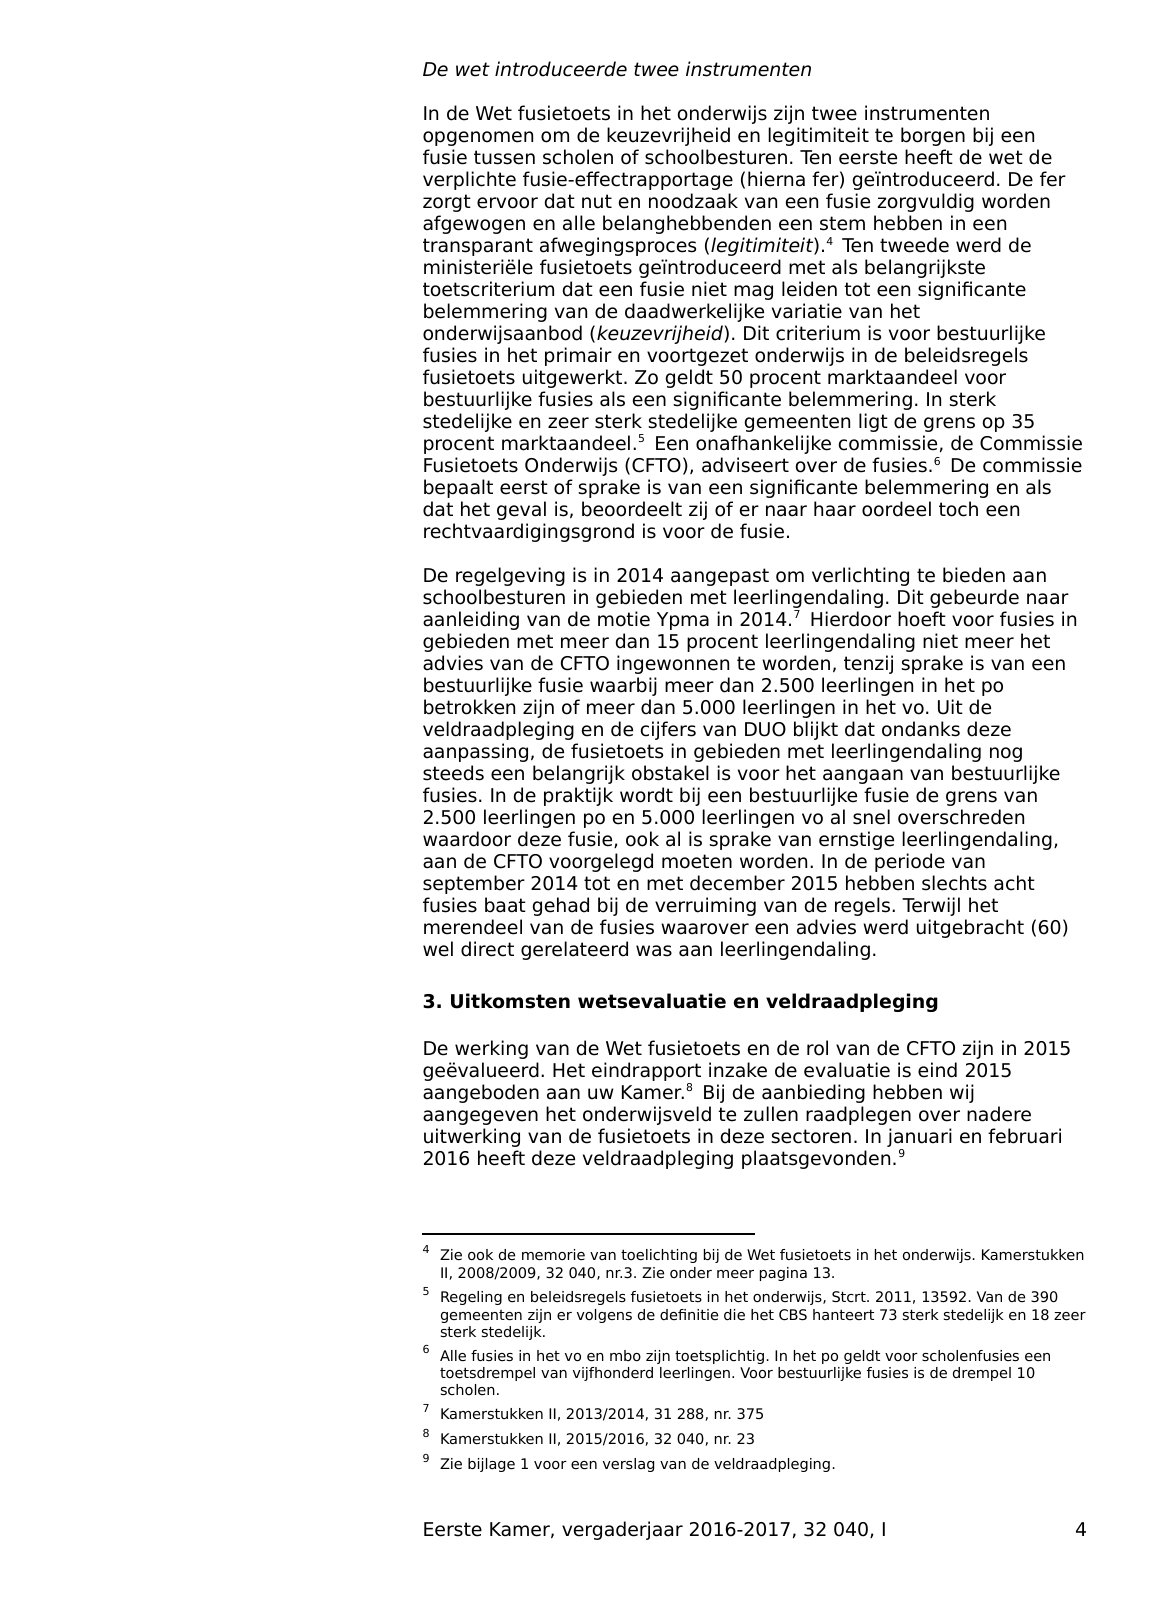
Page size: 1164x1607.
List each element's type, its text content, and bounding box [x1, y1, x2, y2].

text Kamerstukken II, 2015/2016, 32 040, nr. 23 [422, 1427, 1087, 1449]
text Regeling en beleidsregels fusietoets in het onderwijs, Stcrt. 2011, 13592. Van de 390 gemeenten zijn er volgens de definitie die het CBS hanteert 73 sterk stedelijk en 18 zeer sterk stedelijk. [422, 1285, 1087, 1341]
text De regelgeving is in 2014 aangepast om verlichting te bieden aan schoolbesturen in gebieden met leerlingendaling. Dit gebeurde naar aanleiding van de motie Ypma in 2014. Hierdoor hoeft voor fusies in gebieden met meer dan 15 procent leerlingendaling niet meer het advies van de CFTO ingewonnen te worden, tenzij sprake is van een bestuurlijke fusie waarbij meer dan 2.500 leerlingen in het po betrokken zijn of meer dan 5.000 leerlingen in het vo. Uit de veldraadpleging en de cijfers van DUO blijkt dat ondanks deze aanpassing, de fusietoets in gebieden met leerlingendaling nog steeds een belangrijk obstakel is voor het aangaan van bestuurlijke fusies. In de praktijk wordt bij een bestuurlijke fusie de grens van 2.500 leerlingen po en 5.000 leerlingen vo al snel overschreden waardoor deze fusie, ook al is sprake van ernstige leerlingendaling, aan de CFTO voorgelegd moeten worden. In de periode van september 2014 tot en met december 2015 hebben slechts acht fusies baat gehad bij de verruiming van de regels. Terwijl het merendeel van de fusies waarover een advies werd uitgebracht (60) wel direct gerelateerd was aan leerlingendaling. [422, 565, 1087, 961]
text In de Wet fusietoets in het onderwijs zijn twee instrumenten opgenomen om de keuzevrijheid en legitimiteit te borgen bij een fusie tussen scholen of schoolbesturen. Ten eerste heeft de wet de verplichte fusie-effectrapportage (hierna fer) geïntroduceerd. De fer zorgt ervoor dat nut en noodzaak van een fusie zorgvuldig worden afgewogen en alle belanghebbenden een stem hebben in een transparant afwegingsproces (legitimiteit). Ten tweede werd de ministeriële fusietoets geïntroduceerd met als belangrijkste toetscriterium dat een fusie niet mag leiden tot een significante belemmering van de daadwerkelijke variatie van het onderwijsaanbod (keuzevrijheid). Dit criterium is voor bestuurlijke fusies in het primair en voortgezet onderwijs in de beleidsregels fusietoets uitgewerkt. Zo geldt 50 procent marktaandeel voor bestuurlijke fusies als een significante belemmering. In sterk stedelijke en zeer sterk stedelijke gemeenten ligt de grens op 35 procent marktaandeel. Een onafhankelijke commissie, de Commissie Fusietoets Onderwijs (CFTO), adviseert over de fusies. De commissie bepaalt eerst of sprake is van een significante belemmering en als dat het geval is, beoordeelt zij of er naar haar oordeel toch een rechtvaardigingsgrond is voor de fusie. [422, 103, 1087, 543]
text Kamerstukken II, 2013/2014, 31 288, nr. 375 [422, 1402, 1087, 1424]
text Alle fusies in het vo en mbo zijn toetsplichtig. In het po geldt voor scholenfusies een toetsdrempel van vijfhonderd leerlingen. Voor bestuurlijke fusies is de drempel 10 scholen. [422, 1343, 1087, 1399]
text Zie bijlage 1 voor een verslag van de veldraadpleging. [422, 1452, 1087, 1474]
text De werking van de Wet fusietoets en de rol van de CFTO zijn in 2015 geëvalueerd. Het eindrapport inzake de evaluatie is eind 2015 aangeboden aan uw Kamer. Bij de aanbieding hebben wij aangegeven het onderwijsveld te zullen raadplegen over nadere uitwerking van de fusietoets in deze sectoren. In januari en februari 2016 heeft deze veldraadpleging plaatsgevonden. [422, 1038, 1087, 1169]
subtitle 3. Uitkomsten wetsevaluatie en veldraadpleging [422, 991, 1087, 1013]
text Zie ook de memorie van toelichting bij de Wet fusietoets in het onderwijs. Kamerstukken II, 2008/2009, 32 040, nr.3. Zie onder meer pagina 13. [422, 1243, 1087, 1282]
subtitle De wet introduceerde twee instrumenten [422, 59, 1087, 81]
